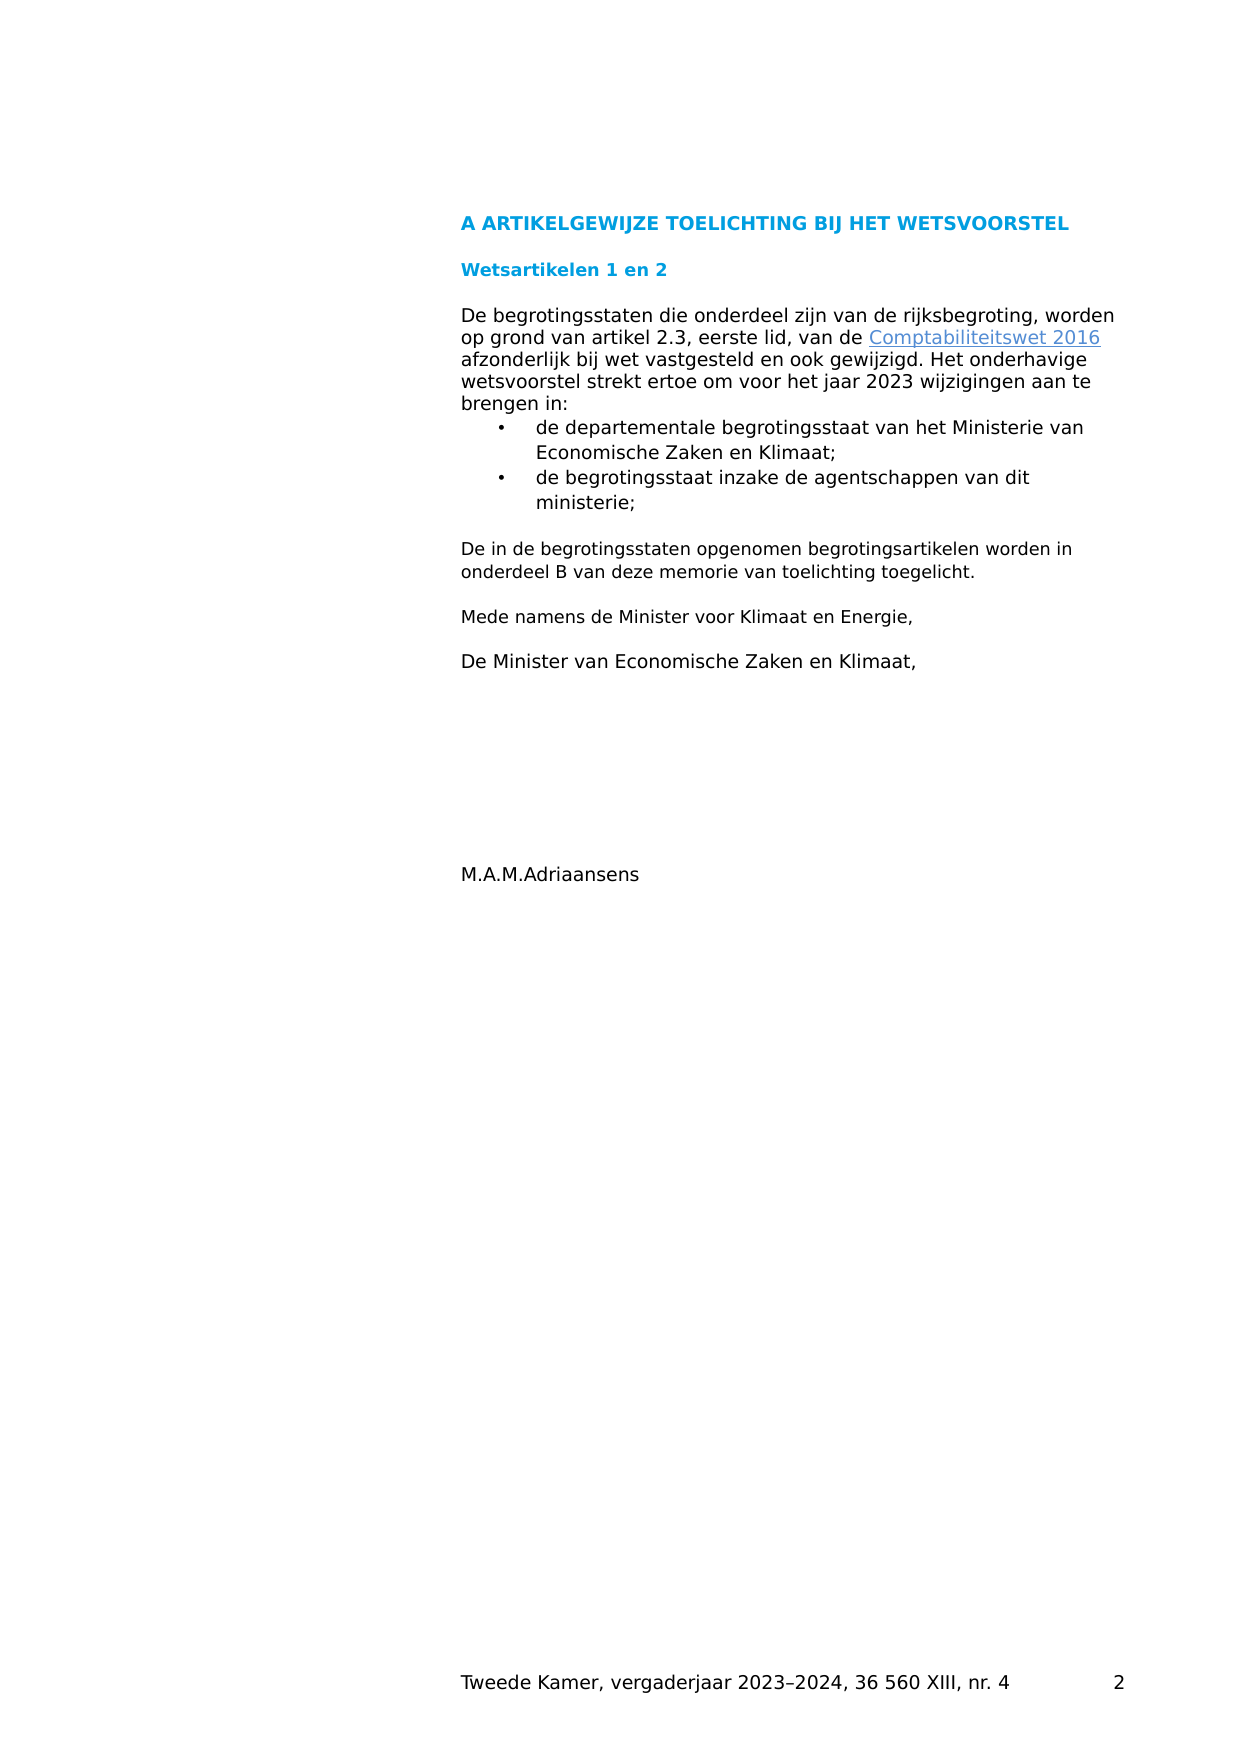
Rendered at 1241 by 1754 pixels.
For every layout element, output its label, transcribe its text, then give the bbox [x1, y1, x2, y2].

list de begrotingsstaat inzake de agentschappen van dit ministerie; [498, 465, 1125, 515]
text De Minister van Economische Zaken en Klimaat, [461, 651, 1125, 673]
text De begrotingsstaten die onderdeel zijn van de rijksbegroting, worden op grond van artikel 2.3, eerste lid, van de Comptabiliteitswet 2016 afzonderlijk bij wet vastgesteld en ook gewijzigd. Het onderhavige wetsvoorstel strekt ertoe om voor het jaar 2023 wijzigingen aan te brengen in: [461, 305, 1125, 415]
text De in de begrotingsstaten opgenomen begrotingsartikelen worden in onderdeel B van deze memorie van toelichting toegelicht. [461, 537, 1125, 583]
title A Artikelgewijze toelichting bij het wetsvoorstel [461, 213, 1125, 235]
title Wetsartikelen 1 en 2 [461, 258, 1125, 281]
text M.A.M.Adriaansens [461, 864, 1125, 886]
text Mede namens de Minister voor Klimaat en Energie, [461, 606, 1125, 628]
list de departementale begrotingsstaat van het Ministerie van Economische Zaken en Klimaat; [498, 415, 1125, 465]
